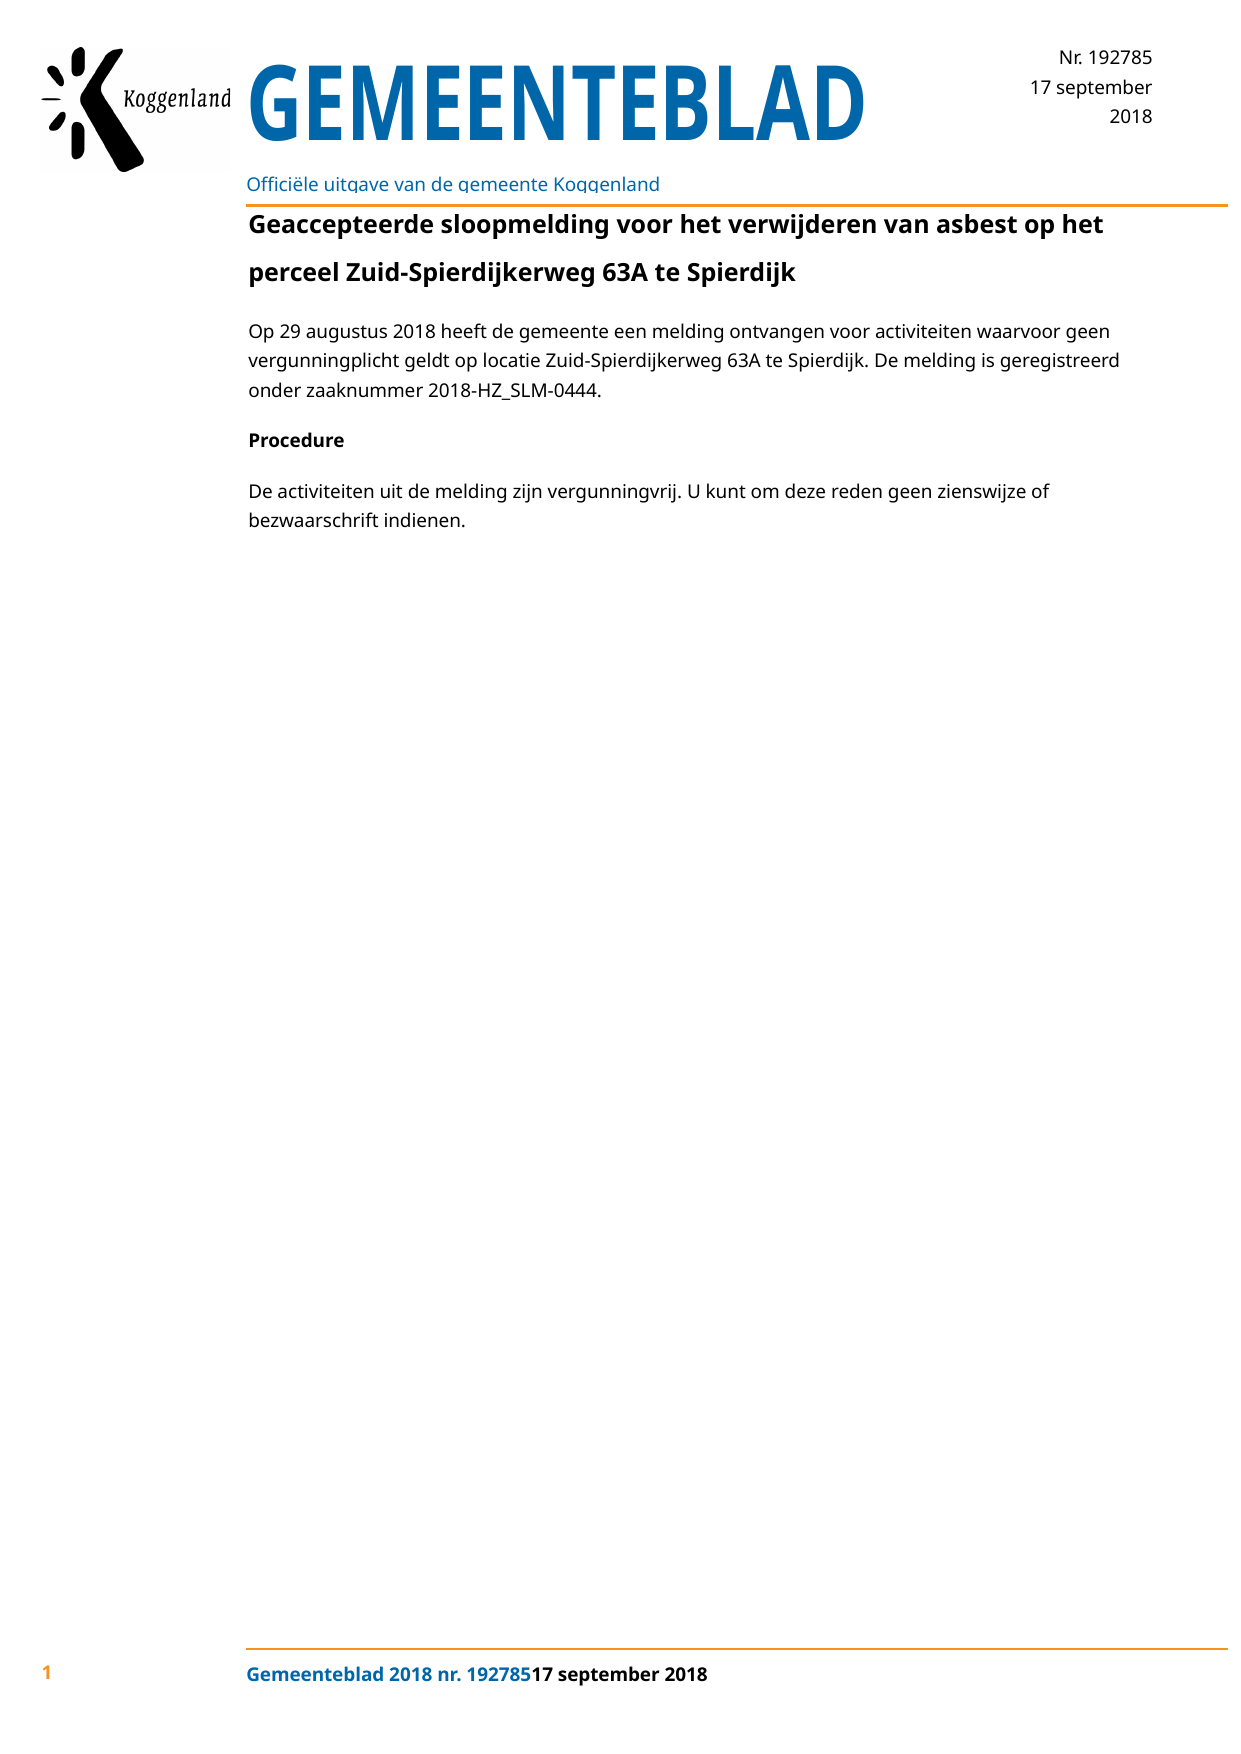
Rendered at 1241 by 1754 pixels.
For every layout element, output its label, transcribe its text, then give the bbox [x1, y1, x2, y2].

text Geaccepteerde sloopmelding voor het verwijderen van asbest op het perceel Zuid-Spierdijkerweg 63A te Spierdijk [248, 207, 1152, 288]
picture [41, 47, 231, 172]
text Procedure [248, 427, 1152, 453]
text Op 29 augustus 2018 heeft de gemeente een melding ontvangen voor activiteiten waarvoor geen vergunningplicht geldt op locatie Zuid-Spierdijkerweg 63A te Spierdijk. De melding is geregistreerd onder zaaknummer 2018-HZ_SLM-0444. [248, 318, 1152, 403]
text De activiteiten uit de melding zijn vergunningvrij. U kunt om deze reden geen zienswijze of bezwaarschrift indienen. [248, 478, 1152, 533]
